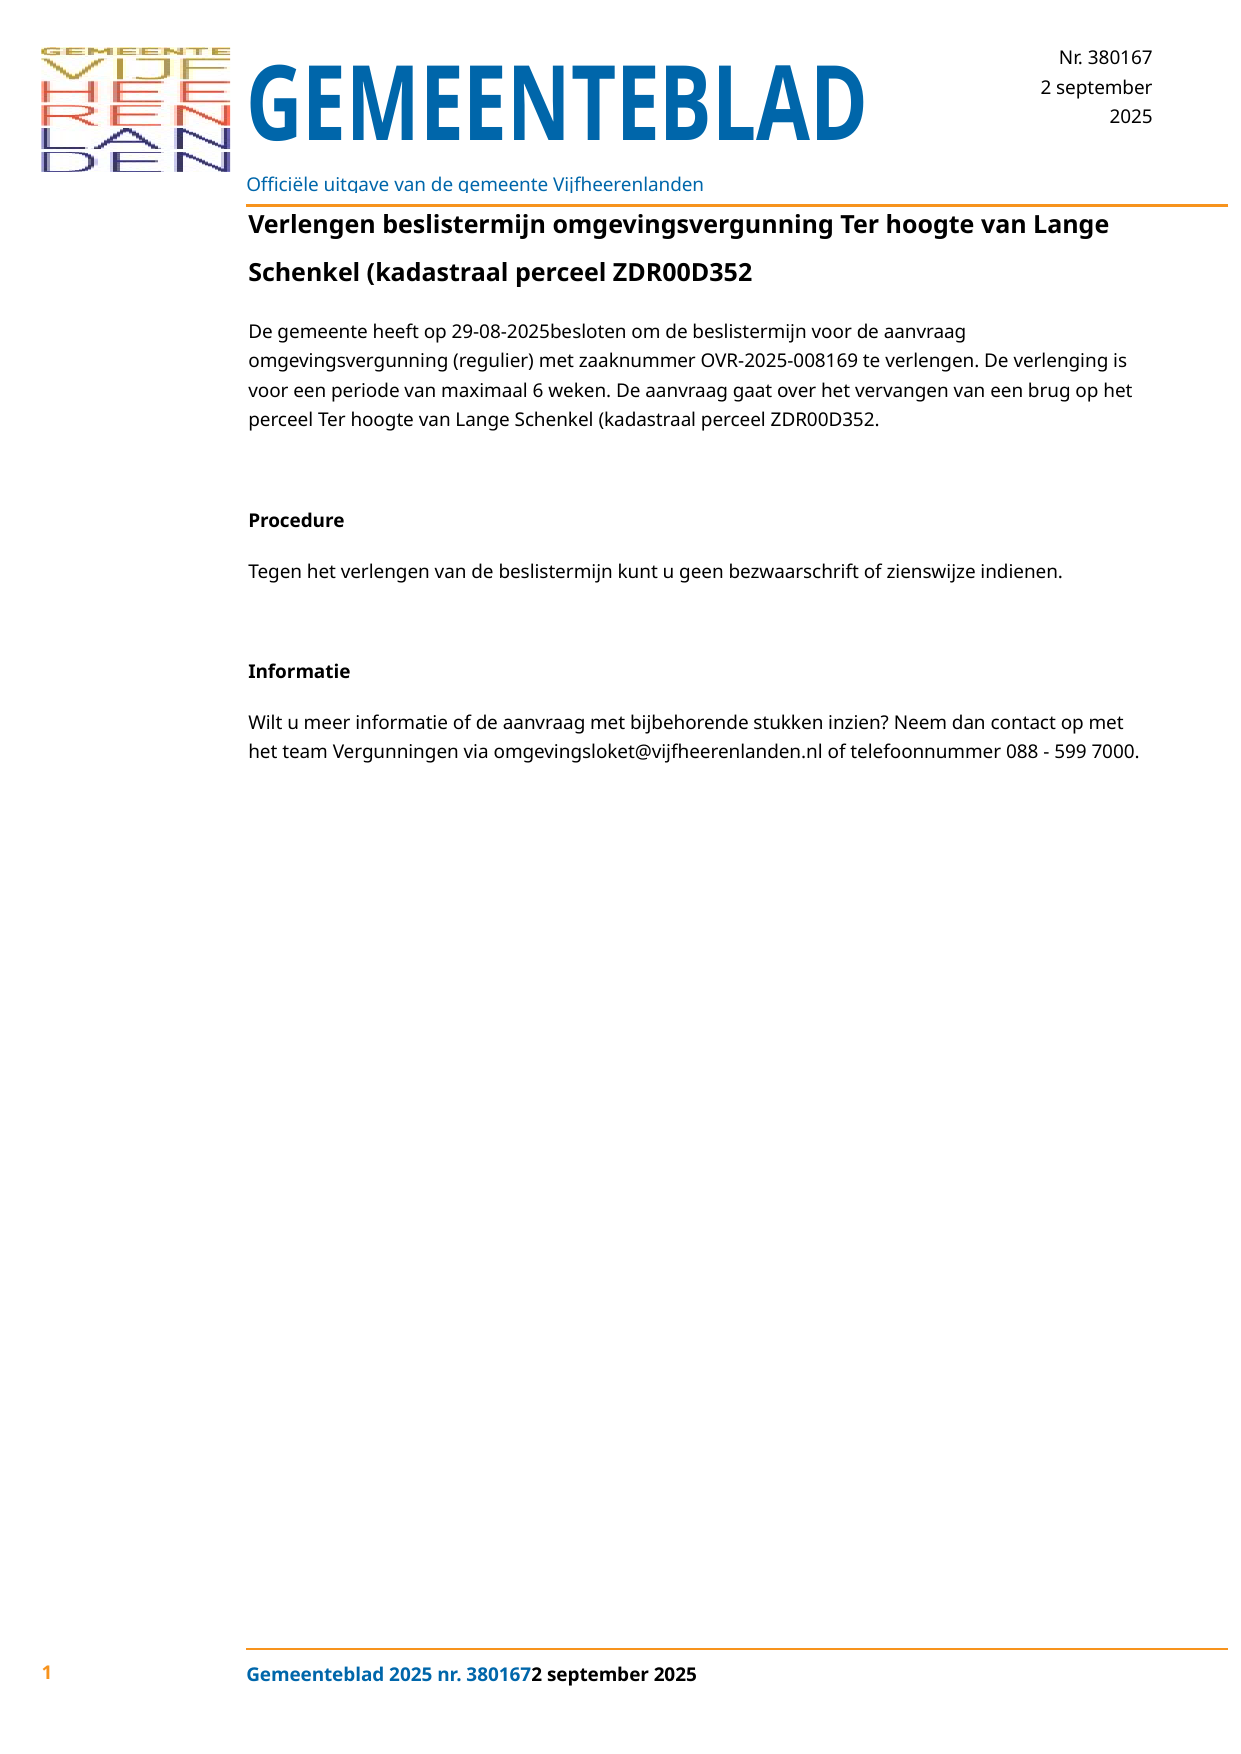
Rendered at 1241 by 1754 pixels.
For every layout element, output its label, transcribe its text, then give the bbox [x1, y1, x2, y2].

text Tegen het verlengen van de beslistermijn kunt u geen bezwaarschrift of zienswijze indienen. [248, 558, 1152, 584]
text Informatie [248, 659, 1152, 684]
text Verlengen beslistermijn omgevingsvergunning Ter hoogte van Lange Schenkel (kadastraal perceel ZDR00D352 [248, 207, 1152, 288]
text De gemeente heeft op 29-08-2025besloten om de beslistermijn voor de aanvraag omgevingsvergunning (regulier) met zaaknummer OVR-2025-008169 te verlengen. De verlenging is voor een periode van maximaal 6 weken. De aanvraag gaat over het vervangen van een brug op het perceel Ter hoogte van Lange Schenkel (kadastraal perceel ZDR00D352. [248, 318, 1152, 432]
text Procedure [248, 507, 1152, 533]
picture [41, 47, 231, 172]
text Wilt u meer informatie of de aanvraag met bijbehorende stukken inzien? Neem dan contact op met het team Vergunningen via omgevingsloket@vijfheerenlanden.nl of telefoonnummer 088 - 599 7000. [248, 709, 1152, 764]
